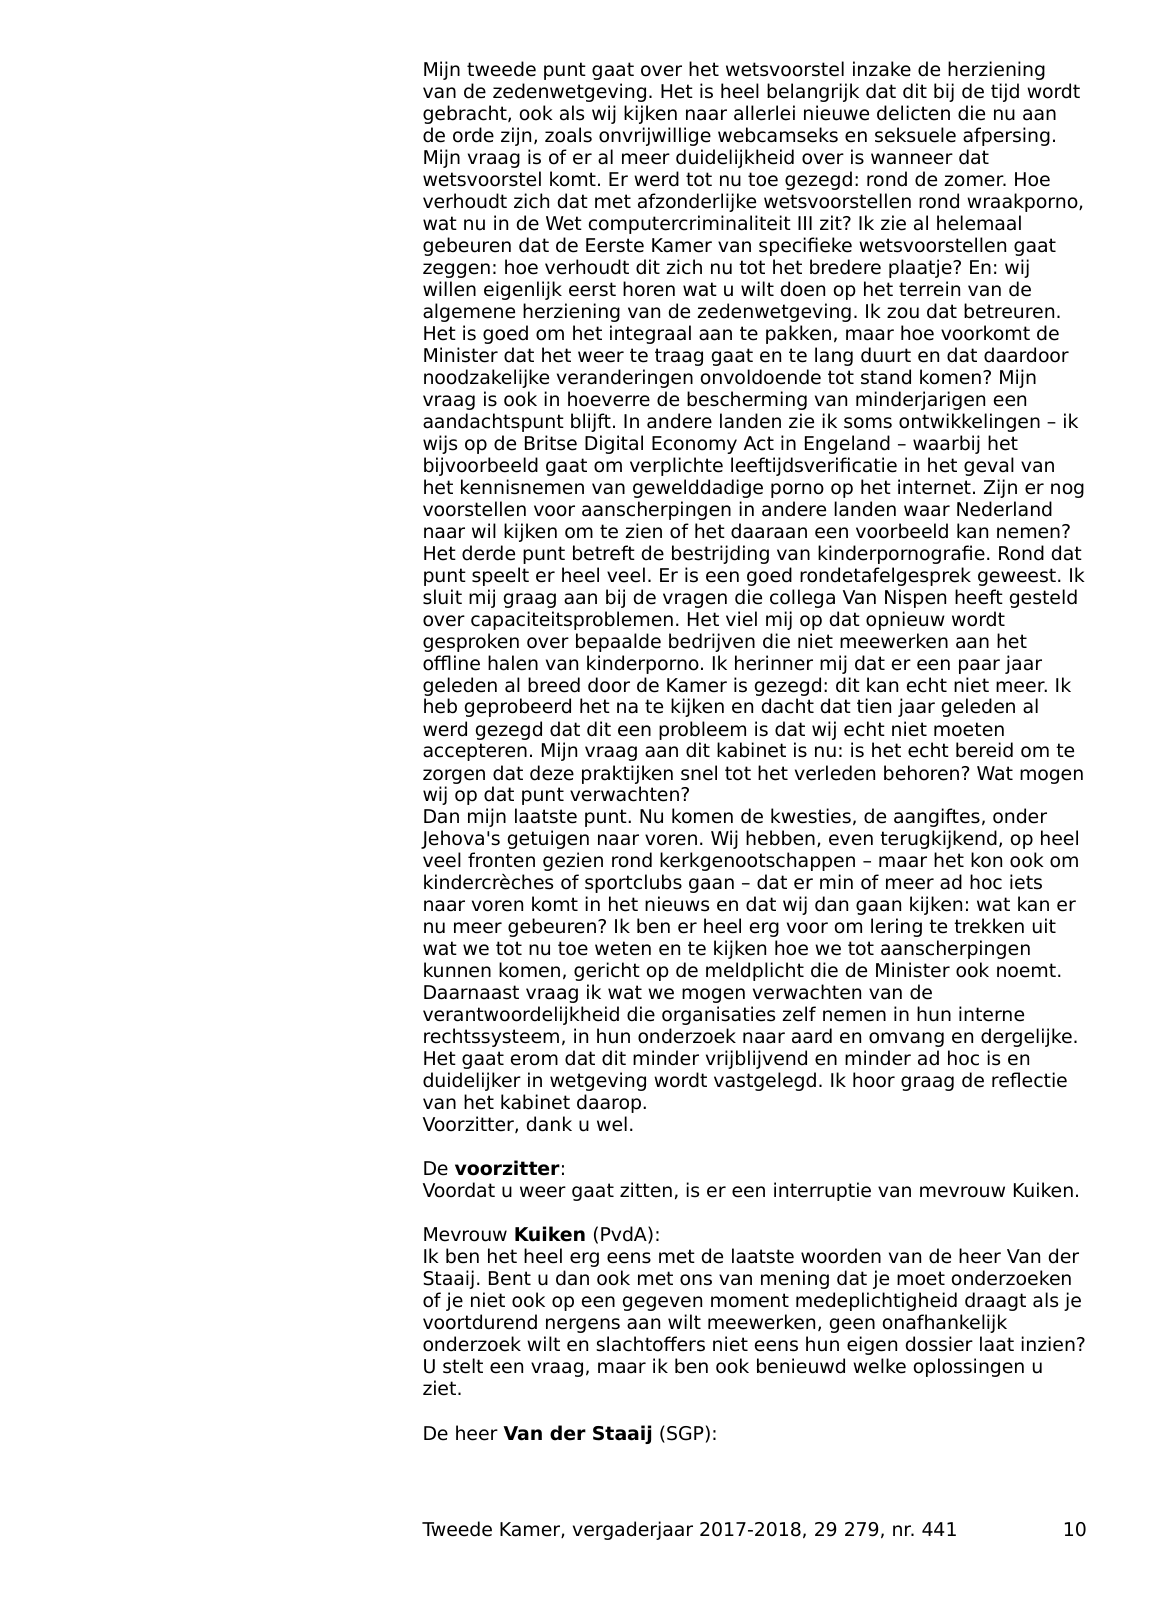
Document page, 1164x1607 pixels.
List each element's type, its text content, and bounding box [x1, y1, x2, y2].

text Voordat u weer gaat zitten, is er een interruptie van mevrouw Kuiken. [422, 1180, 1087, 1202]
text Ik ben het heel erg eens met de laatste woorden van de heer Van der Staaij. Bent u dan ook met ons van mening dat je moet onderzoeken of je niet ook op een gegeven moment medeplichtigheid draagt als je voortdurend nergens aan wilt meewerken, geen onafhankelijk onderzoek wilt en slachtoffers niet eens hun eigen dossier laat inzien? U stelt een vraag, maar ik ben ook benieuwd welke oplossingen u ziet. [422, 1246, 1087, 1400]
text Mijn tweede punt gaat over het wetsvoorstel inzake de herziening van de zedenwetgeving. Het is heel belangrijk dat dit bij de tijd wordt gebracht, ook als wij kijken naar allerlei nieuwe delicten die nu aan de orde zijn, zoals onvrijwillige webcamseks en seksuele afpersing. Mijn vraag is of er al meer duidelijkheid over is wanneer dat wetsvoorstel komt. Er werd tot nu toe gezegd: rond de zomer. Hoe verhoudt zich dat met afzonderlijke wetsvoorstellen rond wraakporno, wat nu in de Wet computercriminaliteit III zit? Ik zie al helemaal gebeuren dat de Eerste Kamer van specifieke wetsvoorstellen gaat zeggen: hoe verhoudt dit zich nu tot het bredere plaatje? En: wij willen eigenlijk eerst horen wat u wilt doen op het terrein van de algemene herziening van de zedenwetgeving. Ik zou dat betreuren. Het is goed om het integraal aan te pakken, maar hoe voorkomt de Minister dat het weer te traag gaat en te lang duurt en dat daardoor noodzakelijke veranderingen onvoldoende tot stand komen? Mijn vraag is ook in hoeverre de bescherming van minderjarigen een aandachtspunt blijft. In andere landen zie ik soms ontwikkelingen – ik wijs op de Britse Digital Economy Act in Engeland – waarbij het bijvoorbeeld gaat om verplichte leeftijdsverificatie in het geval van het kennisnemen van gewelddadige porno op het internet. Zijn er nog voorstellen voor aanscherpingen in andere landen waar Nederland naar wil kijken om te zien of het daaraan een voorbeeld kan nemen? [422, 59, 1087, 543]
text De heer Van der Staaij (SGP): [422, 1422, 1087, 1444]
text Dan mijn laatste punt. Nu komen de kwesties, de aangiftes, onder Jehova's getuigen naar voren. Wij hebben, even terugkijkend, op heel veel fronten gezien rond kerkgenootschappen – maar het kon ook om kindercrèches of sportclubs gaan – dat er min of meer ad hoc iets naar voren komt in het nieuws en dat wij dan gaan kijken: wat kan er nu meer gebeuren? Ik ben er heel erg voor om lering te trekken uit wat we tot nu toe weten en te kijken hoe we tot aanscherpingen kunnen komen, gericht op de meldplicht die de Minister ook noemt. Daarnaast vraag ik wat we mogen verwachten van de verantwoordelijkheid die organisaties zelf nemen in hun interne rechtssysteem, in hun onderzoek naar aard en omvang en dergelijke. Het gaat erom dat dit minder vrijblijvend en minder ad hoc is en duidelijker in wetgeving wordt vastgelegd. Ik hoor graag de reflectie van het kabinet daarop. [422, 806, 1087, 1114]
text De voorzitter: [422, 1158, 1087, 1180]
text Het derde punt betreft de bestrijding van kinderpornografie. Rond dat punt speelt er heel veel. Er is een goed rondetafelgesprek geweest. Ik sluit mij graag aan bij de vragen die collega Van Nispen heeft gesteld over capaciteitsproblemen. Het viel mij op dat opnieuw wordt gesproken over bepaalde bedrijven die niet meewerken aan het offline halen van kinderporno. Ik herinner mij dat er een paar jaar geleden al breed door de Kamer is gezegd: dit kan echt niet meer. Ik heb geprobeerd het na te kijken en dacht dat tien jaar geleden al werd gezegd dat dit een probleem is dat wij echt niet moeten accepteren. Mijn vraag aan dit kabinet is nu: is het echt bereid om te zorgen dat deze praktijken snel tot het verleden behoren? Wat mogen wij op dat punt verwachten? [422, 543, 1087, 806]
text Mevrouw Kuiken (PvdA): [422, 1224, 1087, 1246]
text Voorzitter, dank u wel. [422, 1114, 1087, 1136]
